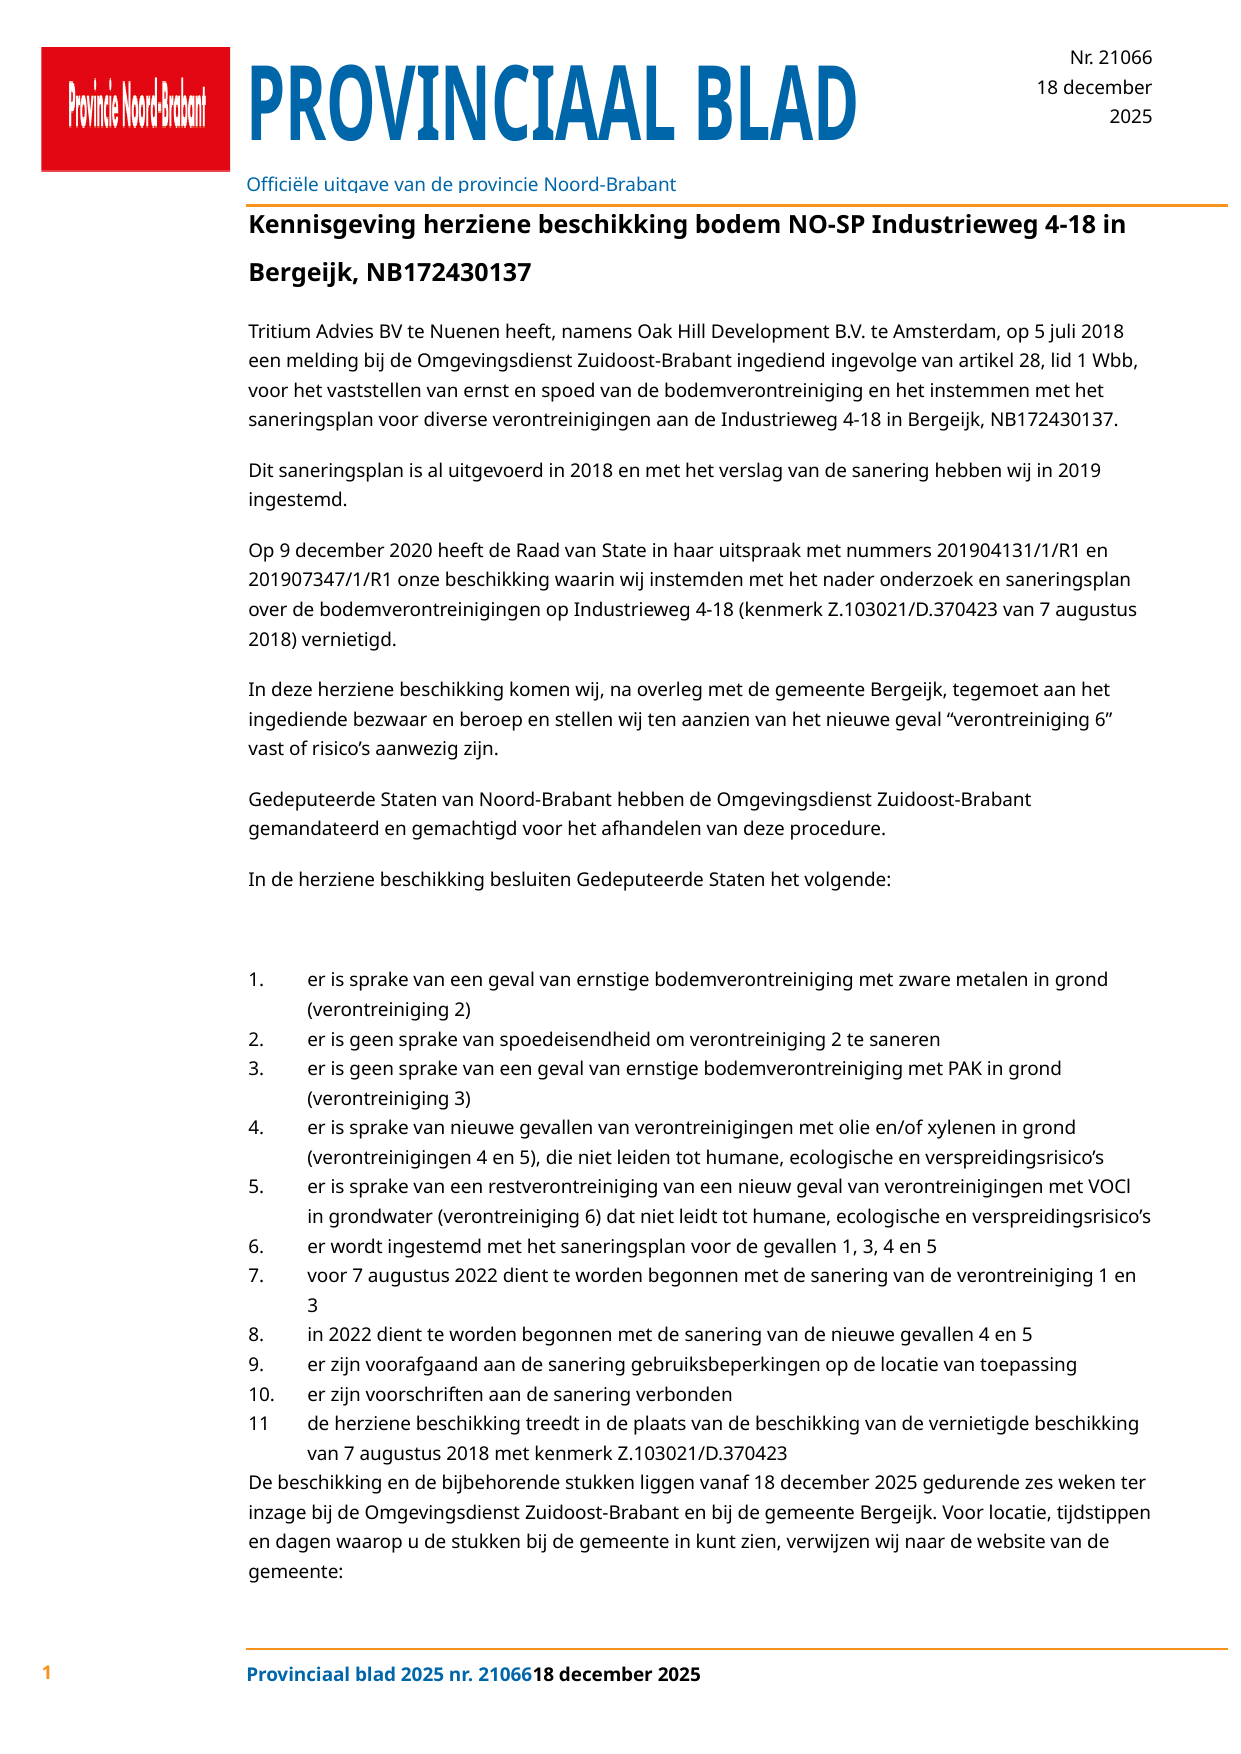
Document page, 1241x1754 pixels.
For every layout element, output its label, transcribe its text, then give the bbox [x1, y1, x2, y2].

list in 2022 dient te worden begonnen met de sanering van de nieuwe gevallen 4 en 5 [248, 1322, 1152, 1347]
text Gedeputeerde Staten van Noord-Brabant hebben de Omgevingsdienst Zuidoost-Brabant gemandateerd en gemachtigd voor het afhandelen van deze procedure. [248, 786, 1152, 841]
list er zijn voorschriften aan de sanering verbonden [248, 1381, 1152, 1407]
picture [41, 47, 231, 172]
list er zijn voorafgaand aan de sanering gebruiksbeperkingen op de locatie van toepassing [248, 1351, 1152, 1377]
list er is sprake van nieuwe gevallen van verontreinigingen met olie en/of xylenen in grond (verontreinigingen 4 en 5), die niet leiden tot humane, ecologische en verspreidingsrisico’s [248, 1114, 1152, 1170]
list voor 7 augustus 2022 dient te worden begonnen met de sanering van de verontreiniging 1 en 3 [248, 1262, 1152, 1318]
text Kennisgeving herziene beschikking bodem NO-SP Industrieweg 4-18 in Bergeijk, NB172430137 [248, 207, 1152, 288]
list er is sprake van een restverontreiniging van een nieuw geval van verontreinigingen met VOCl in grondwater (verontreiniging 6) dat niet leidt tot humane, ecologische en verspreidingsrisico’s [248, 1174, 1152, 1229]
text In deze herziene beschikking komen wij, na overleg met de gemeente Bergeijk, tegemoet aan het ingediende bezwaar en beroep en stellen wij ten aanzien van het nieuwe geval “verontreiniging 6” vast of risico’s aanwezig zijn. [248, 676, 1152, 761]
text Dit saneringsplan is al uitgevoerd in 2018 en met het verslag van de sanering hebben wij in 2019 ingestemd. [248, 457, 1152, 512]
list de herziene beschikking treedt in de plaats van de beschikking van de vernietigde beschikking van 7 augustus 2018 met kenmerk Z.103021/D.370423 [248, 1410, 1152, 1466]
text Op 9 december 2020 heeft de Raad van State in haar uitspraak met nummers 201904131/1/R1 en 201907347/1/R1 onze beschikking waarin wij instemden met het nader onderzoek en saneringsplan over de bodemverontreinigingen op Industrieweg 4-18 (kenmerk Z.103021/D.370423 van 7 augustus 2018) vernietigd. [248, 537, 1152, 652]
text In de herziene beschikking besluiten Gedeputeerde Staten het volgende: [248, 866, 1152, 892]
text Tritium Advies BV te Nuenen heeft, namens Oak Hill Development B.V. te Amsterdam, op 5 juli 2018 een melding bij de Omgevingsdienst Zuidoost-Brabant ingediend ingevolge van artikel 28, lid 1 Wbb, voor het vaststellen van ernst en spoed van de bodemverontreiniging en het instemmen met het saneringsplan voor diverse verontreinigingen aan de Industrieweg 4-18 in Bergeijk, NB172430137. [248, 318, 1152, 432]
list er is sprake van een geval van ernstige bodemverontreiniging met zware metalen in grond (verontreiniging 2) [248, 967, 1152, 1022]
list er is geen sprake van een geval van ernstige bodemverontreiniging met PAK in grond (verontreiniging 3) [248, 1055, 1152, 1111]
list er is geen sprake van spoedeisendheid om verontreiniging 2 te saneren [248, 1026, 1152, 1052]
text De beschikking en de bijbehorende stukken liggen vanaf 18 december 2025 gedurende zes weken ter inzage bij de Omgevingsdienst Zuidoost-Brabant en bij de gemeente Bergeijk. Voor locatie, tijdstippen en dagen waarop u de stukken bij de gemeente in kunt zien, verwijzen wij naar de website van de gemeente: [248, 1469, 1152, 1584]
list er wordt ingestemd met het saneringsplan voor de gevallen 1, 3, 4 en 5 [248, 1233, 1152, 1259]
